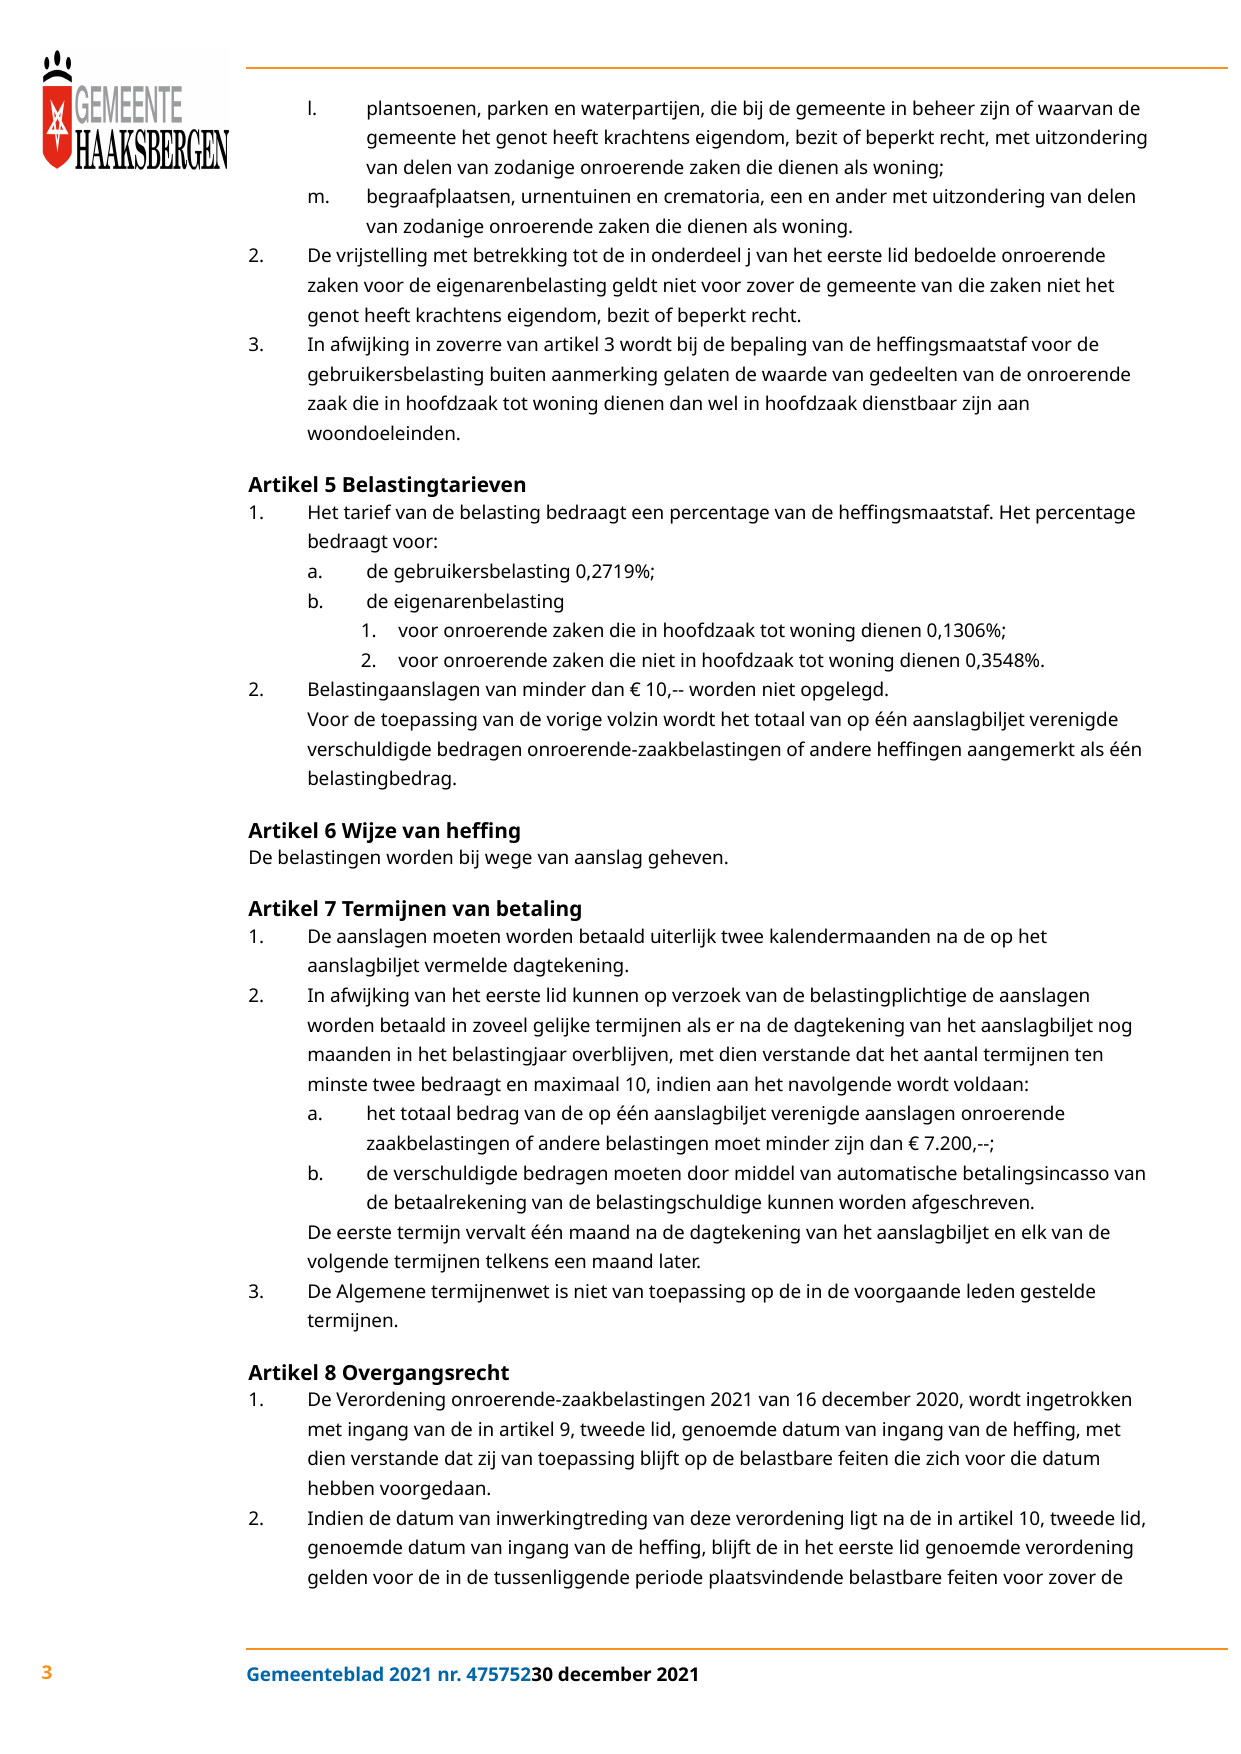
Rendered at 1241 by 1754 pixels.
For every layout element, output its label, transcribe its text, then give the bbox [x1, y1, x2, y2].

list De vrijstelling met betrekking tot de in onderdeel j van het eerste lid bedoelde onroerende zaken voor de eigenarenbelasting geldt niet voor zover de gemeente van die zaken niet het genot heeft krachtens eigendom, bezit of beperkt recht. [248, 243, 1152, 328]
list voor onroerende zaken die in hoofdzaak tot woning dienen 0,1306%; [361, 617, 1152, 643]
list In afwijking van het eerste lid kunnen op verzoek van de belastingplichtige de aanslagen worden betaald in zoveel gelijke termijnen als er na de dagtekening van het aanslagbiljet nog maanden in het belastingjaar overblijven, met dien verstande dat het aantal termijnen ten minste twee bedraagt en maximaal 10, indien aan het navolgende wordt voldaan: [248, 982, 1152, 1097]
list voor onroerende zaken die niet in hoofdzaak tot woning dienen 0,3548%. [361, 647, 1152, 673]
picture [41, 47, 231, 172]
text Artikel 6 Wijze van heffing [248, 816, 1152, 844]
text Artikel 7 Termijnen van betaling [248, 894, 1152, 923]
list begraafplaatsen, urnentuinen en crematoria, een en ander met uitzondering van delen van zodanige onroerende zaken die dienen als woning. [307, 183, 1152, 239]
list de eigenarenbelasting [307, 588, 1152, 613]
list plantsoenen, parken en waterpartijen, die bij de gemeente in beheer zijn of waarvan de gemeente het genot heeft krachtens eigendom, bezit of beperkt recht, met uitzondering van delen van zodanige onroerende zaken die dienen als woning; [307, 95, 1152, 180]
list Belastingaanslagen van minder dan € 10,-- worden niet opgelegd. [248, 677, 1152, 702]
list In afwijking in zoverre van artikel 3 wordt bij de bepaling van de heffingsmaatstaf voor de gebruikersbelasting buiten aanmerking gelaten de waarde van gedeelten van de onroerende zaak die in hoofdzaak tot woning dienen dan wel in hoofdzaak dienstbaar zijn aan woondoeleinden. [248, 331, 1152, 446]
list De aanslagen moeten worden betaald uiterlijk twee kalendermaanden na de op het aanslagbiljet vermelde dagtekening. [248, 923, 1152, 978]
text De belastingen worden bij wege van aanslag geheven. [248, 844, 1152, 870]
text Artikel 8 Overgangsrecht [248, 1358, 1152, 1386]
list Voor de toepassing van de vorige volzin wordt het totaal van op één aanslagbiljet verenigde verschuldigde bedragen onroerende-zaakbelastingen of andere heffingen aangemerkt als één belastingbedrag. [248, 706, 1152, 791]
list de gebruikersbelasting 0,2719%; [307, 558, 1152, 584]
text Artikel 5 Belastingtarieven [248, 471, 1152, 499]
list De Algemene termijnenwet is niet van toepassing op de in de voorgaande leden gestelde termijnen. [248, 1278, 1152, 1333]
list Het tarief van de belasting bedraagt een percentage van de heffingsmaatstaf. Het percentage bedraagt voor: [248, 499, 1152, 554]
list de verschuldigde bedragen moeten door middel van automatische betalingsincasso van de betaalrekening van de belastingschuldige kunnen worden afgeschreven. [307, 1160, 1152, 1215]
list De eerste termijn vervalt één maand na de dagtekening van het aanslagbiljet en elk van de volgende termijnen telkens een maand later. [248, 1219, 1152, 1274]
list het totaal bedrag van de op één aanslagbiljet verenigde aanslagen onroerende zaakbelastingen of andere belastingen moet minder zijn dan € 7.200,--; [307, 1101, 1152, 1156]
list De Verordening onroerende-zaakbelastingen 2021 van 16 december 2020, wordt ingetrokken met ingang van de in artikel 9, tweede lid, genoemde datum van ingang van de heffing, met dien verstande dat zij van toepassing blijft op de belastbare feiten die zich voor die datum hebben voorgedaan. [248, 1386, 1152, 1501]
list Indien de datum van inwerkingtreding van deze verordening ligt na de in artikel 10, tweede lid, genoemde datum van ingang van de heffing, blijft de in het eerste lid genoemde verordening gelden voor de in de tussenliggende periode plaatsvindende belastbare feiten voor zover de [248, 1505, 1152, 1590]
